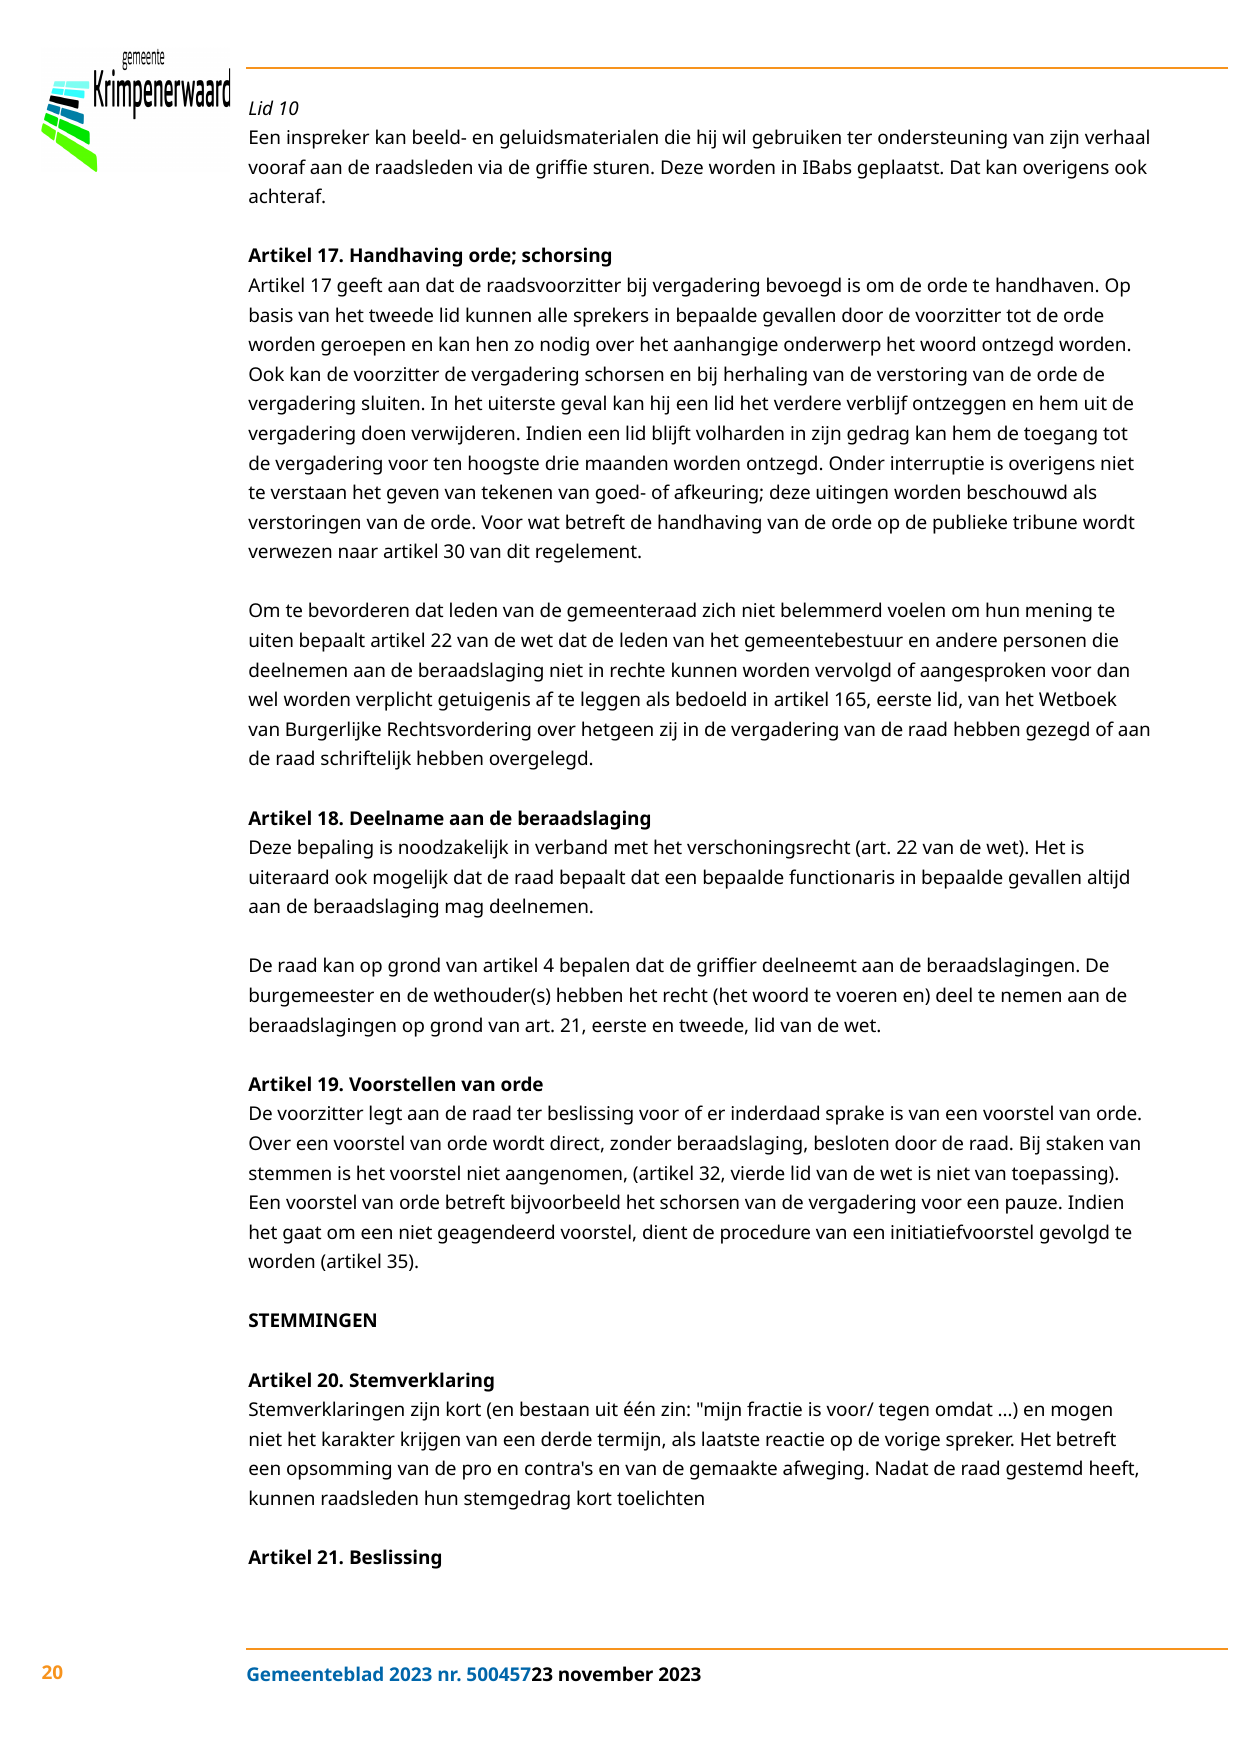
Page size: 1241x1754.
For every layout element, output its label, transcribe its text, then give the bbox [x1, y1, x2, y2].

text Een inspreker kan beeld- en geluidsmaterialen die hij wil gebruiken ter ondersteuning van zijn verhaal vooraf aan de raadsleden via de griffie sturen. Deze worden in IBabs geplaatst. Dat kan overigens ook achteraf. [248, 124, 1152, 209]
text Deze bepaling is noodzakelijk in verband met het verschoningsrecht (art. 22 van de wet). Het is uiteraard ook mogelijk dat de raad bepaalt dat een bepaalde functionaris in bepaalde gevallen altijd aan de beraadslaging mag deelnemen. [248, 834, 1152, 919]
text Stemverklaringen zijn kort (en bestaan uit één zin: "mijn fractie is voor/ tegen omdat …) en mogen niet het karakter krijgen van een derde termijn, als laatste reactie op de vorige spreker. Het betreft een opsomming van de pro en contra's en van de gemaakte afweging. Nadat de raad gestemd heeft, kunnen raadsleden hun stemgedrag kort toelichten [248, 1396, 1152, 1511]
text Om te bevorderen dat leden van de gemeenteraad zich niet belemmerd voelen om hun mening te uiten bepaalt artikel 22 van de wet dat de leden van het gemeentebestuur en andere personen die deelnemen aan de beraadslaging niet in rechte kunnen worden vervolgd of aangesproken voor dan wel worden verplicht getuigenis af te leggen als bedoeld in artikel 165, eerste lid, van het Wetboek van Burgerlijke Rechtsvordering over hetgeen zij in de vergadering van de raad hebben gezegd of aan de raad schriftelijk hebben overgelegd. [248, 598, 1152, 771]
text De voorzitter legt aan de raad ter beslissing voor of er inderdaad sprake is van een voorstel van orde. Over een voorstel van orde wordt direct, zonder beraadslaging, besloten door de raad. Bij staken van stemmen is het voorstel niet aangenomen, (artikel 32, vierde lid van de wet is niet van toepassing). Een voorstel van orde betreft bijvoorbeeld het schorsen van de vergadering voor een pauze. Indien het gaat om een niet geagendeerd voorstel, dient de procedure van een initiatiefvoorstel gevolgd te worden (artikel 35). [248, 1101, 1152, 1274]
text Lid 10 [248, 95, 1152, 121]
text Artikel 17. Handhaving orde; schorsing [248, 243, 1152, 268]
text Artikel 18. Deelname aan de beraadslaging [248, 805, 1152, 831]
text De raad kan op grond van artikel 4 bepalen dat de griffier deelneemt aan de beraadslagingen. De burgemeester en de wethouder(s) hebben het recht (het woord te voeren en) deel te nemen aan de beraadslagingen op grond van art. 21, eerste en tweede, lid van de wet. [248, 953, 1152, 1038]
text Artikel 19. Voorstellen van orde [248, 1071, 1152, 1097]
text STEMMINGEN [248, 1308, 1152, 1333]
text Artikel 21. Beslissing [248, 1544, 1152, 1570]
text Artikel 20. Stemverklaring [248, 1367, 1152, 1393]
picture [41, 47, 231, 172]
text Artikel 17 geeft aan dat de raadsvoorzitter bij vergadering bevoegd is om de orde te handhaven. Op basis van het tweede lid kunnen alle sprekers in bepaalde gevallen door de voorzitter tot de orde worden geroepen en kan hen zo nodig over het aanhangige onderwerp het woord ontzegd worden. Ook kan de voorzitter de vergadering schorsen en bij herhaling van de verstoring van de orde de vergadering sluiten. In het uiterste geval kan hij een lid het verdere verblijf ontzeggen en hem uit de vergadering doen verwijderen. Indien een lid blijft volharden in zijn gedrag kan hem de toegang tot de vergadering voor ten hoogste drie maanden worden ontzegd. Onder interruptie is overigens niet te verstaan het geven van tekenen van goed- of afkeuring; deze uitingen worden beschouwd als verstoringen van de orde. Voor wat betreft de handhaving van de orde op de publieke tribune wordt verwezen naar artikel 30 van dit regelement. [248, 272, 1152, 564]
